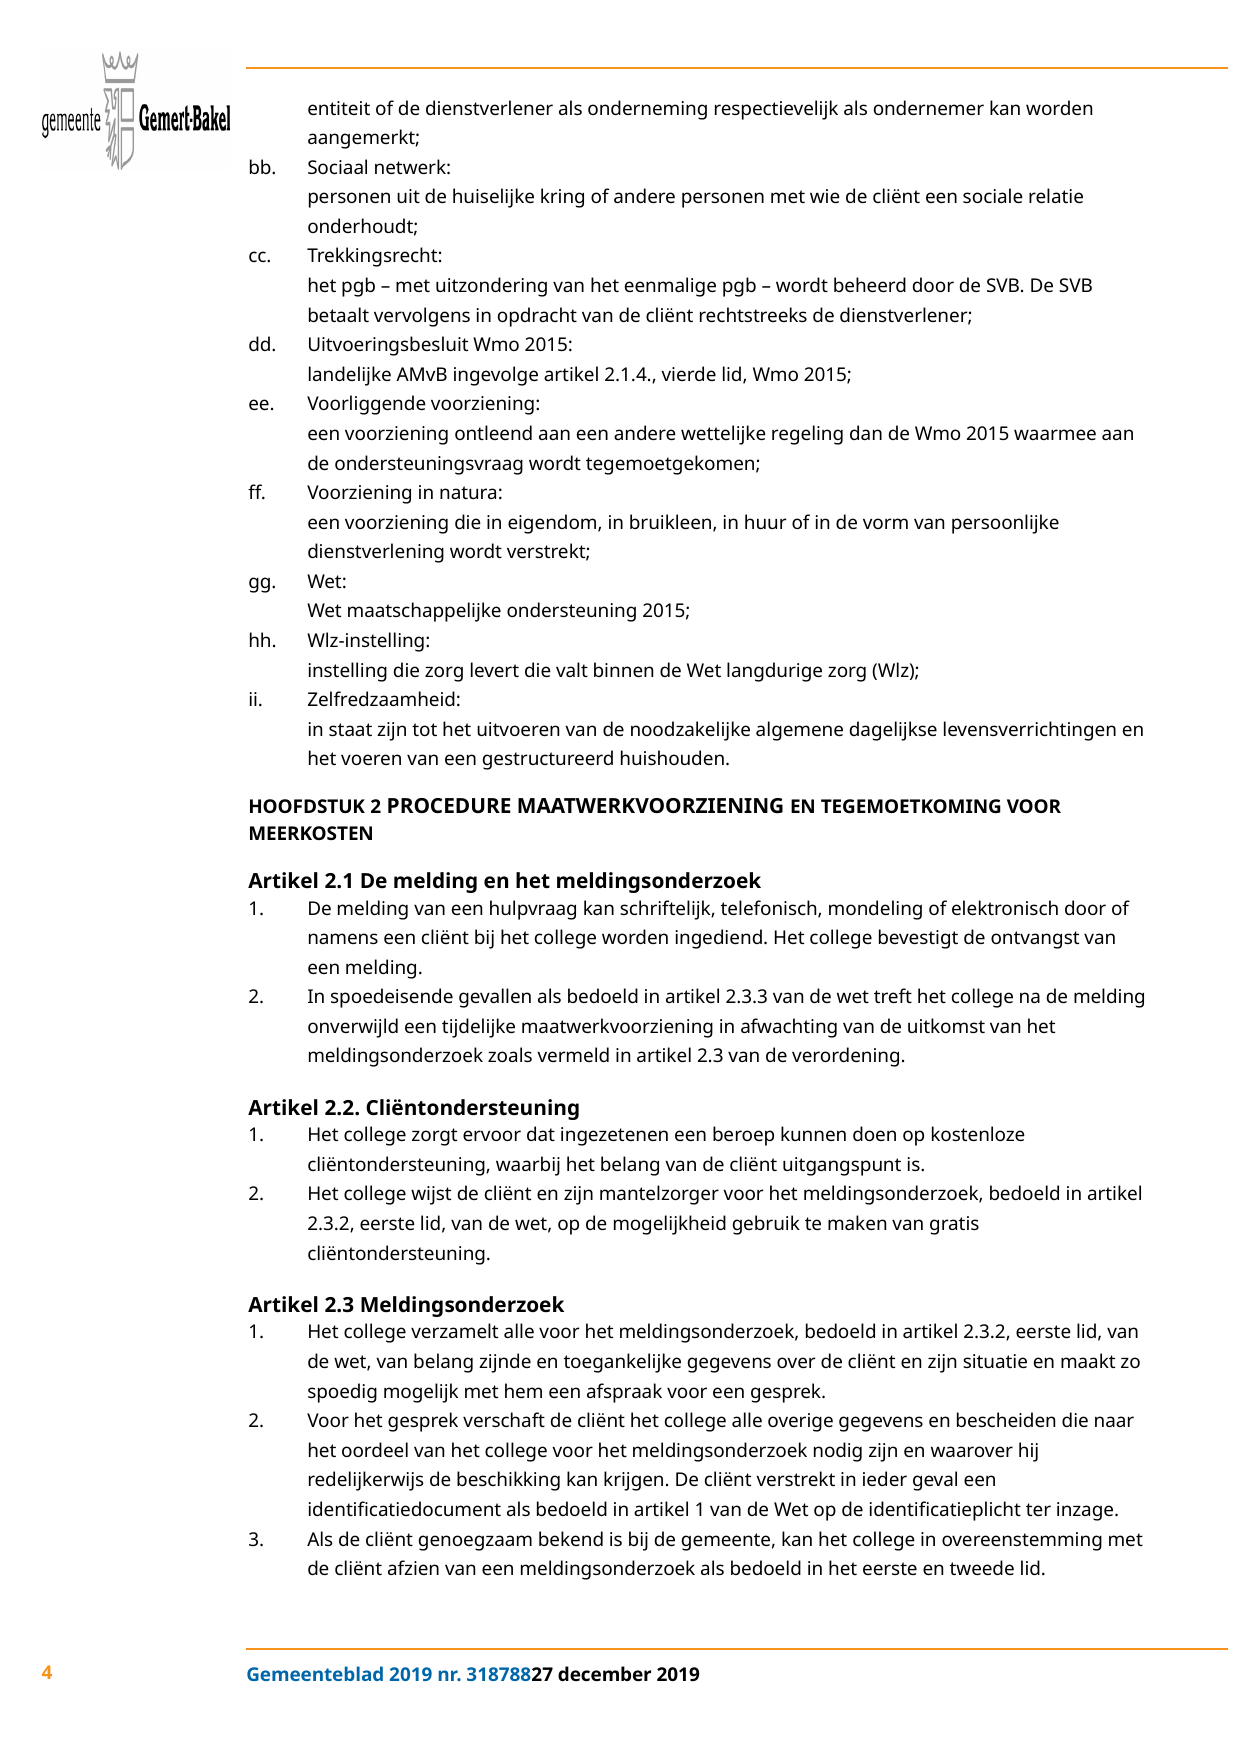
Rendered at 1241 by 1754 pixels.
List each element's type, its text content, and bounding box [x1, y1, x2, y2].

list Uitvoeringsbesluit Wmo 2015: [248, 331, 1152, 357]
list Het college wijst de cliënt en zijn mantelzorger voor het meldingsonderzoek, bedoeld in artikel 2.3.2, eerste lid, van de wet, op de mogelijkheid gebruik te maken van gratis cliëntondersteuning. [248, 1181, 1152, 1266]
list Voor het gesprek verschaft de cliënt het college alle overige gegevens en bescheiden die naar het oordeel van het college voor het meldingsonderzoek nodig zijn en waarover hij redelijkerwijs de beschikking kan krijgen. De cliënt verstrekt in ieder geval een identificatiedocument als bedoeld in artikel 1 van de Wet op de identificatieplicht ter inzage. [248, 1407, 1152, 1522]
list Als de cliënt genoegzaam bekend is bij de gemeente, kan het college in overeenstemming met de cliënt afzien van een meldingsonderzoek als bedoeld in het eerste en tweede lid. [248, 1526, 1152, 1581]
list Voorliggende voorziening: [248, 391, 1152, 416]
list Zelfredzaamheid: [248, 686, 1152, 712]
text HOOFDSTUK 2 PROCEDURE MAATWERKVOORZIENING EN TEGEMOETKOMING VOOR MEERKOSTEN [248, 791, 1152, 845]
list instelling die zorg levert die valt binnen de Wet langdurige zorg (Wlz); [248, 657, 1152, 683]
list personen uit de huiselijke kring of andere personen met wie de cliënt een sociale relatie onderhoudt; [248, 183, 1152, 239]
list Wet: [248, 568, 1152, 594]
list landelijke AMvB ingevolge artikel 2.1.4., vierde lid, Wmo 2015; [248, 361, 1152, 387]
list Wlz-instelling: [248, 627, 1152, 653]
text Artikel 2.2. Cliëntondersteuning [248, 1093, 1152, 1121]
list Het college verzamelt alle voor het meldingsonderzoek, bedoeld in artikel 2.3.2, eerste lid, van de wet, van belang zijnde en toegankelijke gegevens over de cliënt en zijn situatie en maakt zo spoedig mogelijk met hem een afspraak voor een gesprek. [248, 1319, 1152, 1403]
list De melding van een hulpvraag kan schriftelijk, telefonisch, mondeling of elektronisch door of namens een cliënt bij het college worden ingediend. Het college bevestigt de ontvangst van een melding. [248, 895, 1152, 979]
picture [41, 47, 231, 172]
list het pgb – met uitzondering van het eenmalige pgb – wordt beheerd door de SVB. De SVB betaalt vervolgens in opdracht van de cliënt rechtstreeks de dienstverlener; [248, 272, 1152, 328]
list Het college zorgt ervoor dat ingezetenen een beroep kunnen doen op kostenloze cliëntondersteuning, waarbij het belang van de cliënt uitgangspunt is. [248, 1121, 1152, 1177]
list Sociaal netwerk: [248, 154, 1152, 180]
list een voorziening die in eigendom, in bruikleen, in huur of in de vorm van persoonlijke dienstverlening wordt verstrekt; [248, 509, 1152, 564]
text Artikel 2.1 De melding en het meldingsonderzoek [248, 866, 1152, 895]
list Voorziening in natura: [248, 479, 1152, 505]
list entiteit of de dienstverlener als onderneming respectievelijk als ondernemer kan worden aangemerkt; [248, 95, 1152, 150]
text Artikel 2.3 Meldingsonderzoek [248, 1290, 1152, 1319]
list Wet maatschappelijke ondersteuning 2015; [248, 598, 1152, 623]
list in staat zijn tot het uitvoeren van de noodzakelijke algemene dagelijkse levensverrichtingen en het voeren van een gestructureerd huishouden. [248, 716, 1152, 771]
list Trekkingsrecht: [248, 243, 1152, 268]
list In spoedeisende gevallen als bedoeld in artikel 2.3.3 van de wet treft het college na de melding onverwijld een tijdelijke maatwerkvoorziening in afwachting van de uitkomst van het meldingsonderzoek zoals vermeld in artikel 2.3 van de verordening. [248, 983, 1152, 1068]
list een voorziening ontleend aan een andere wettelijke regeling dan de Wmo 2015 waarmee aan de ondersteuningsvraag wordt tegemoetgekomen; [248, 420, 1152, 476]
